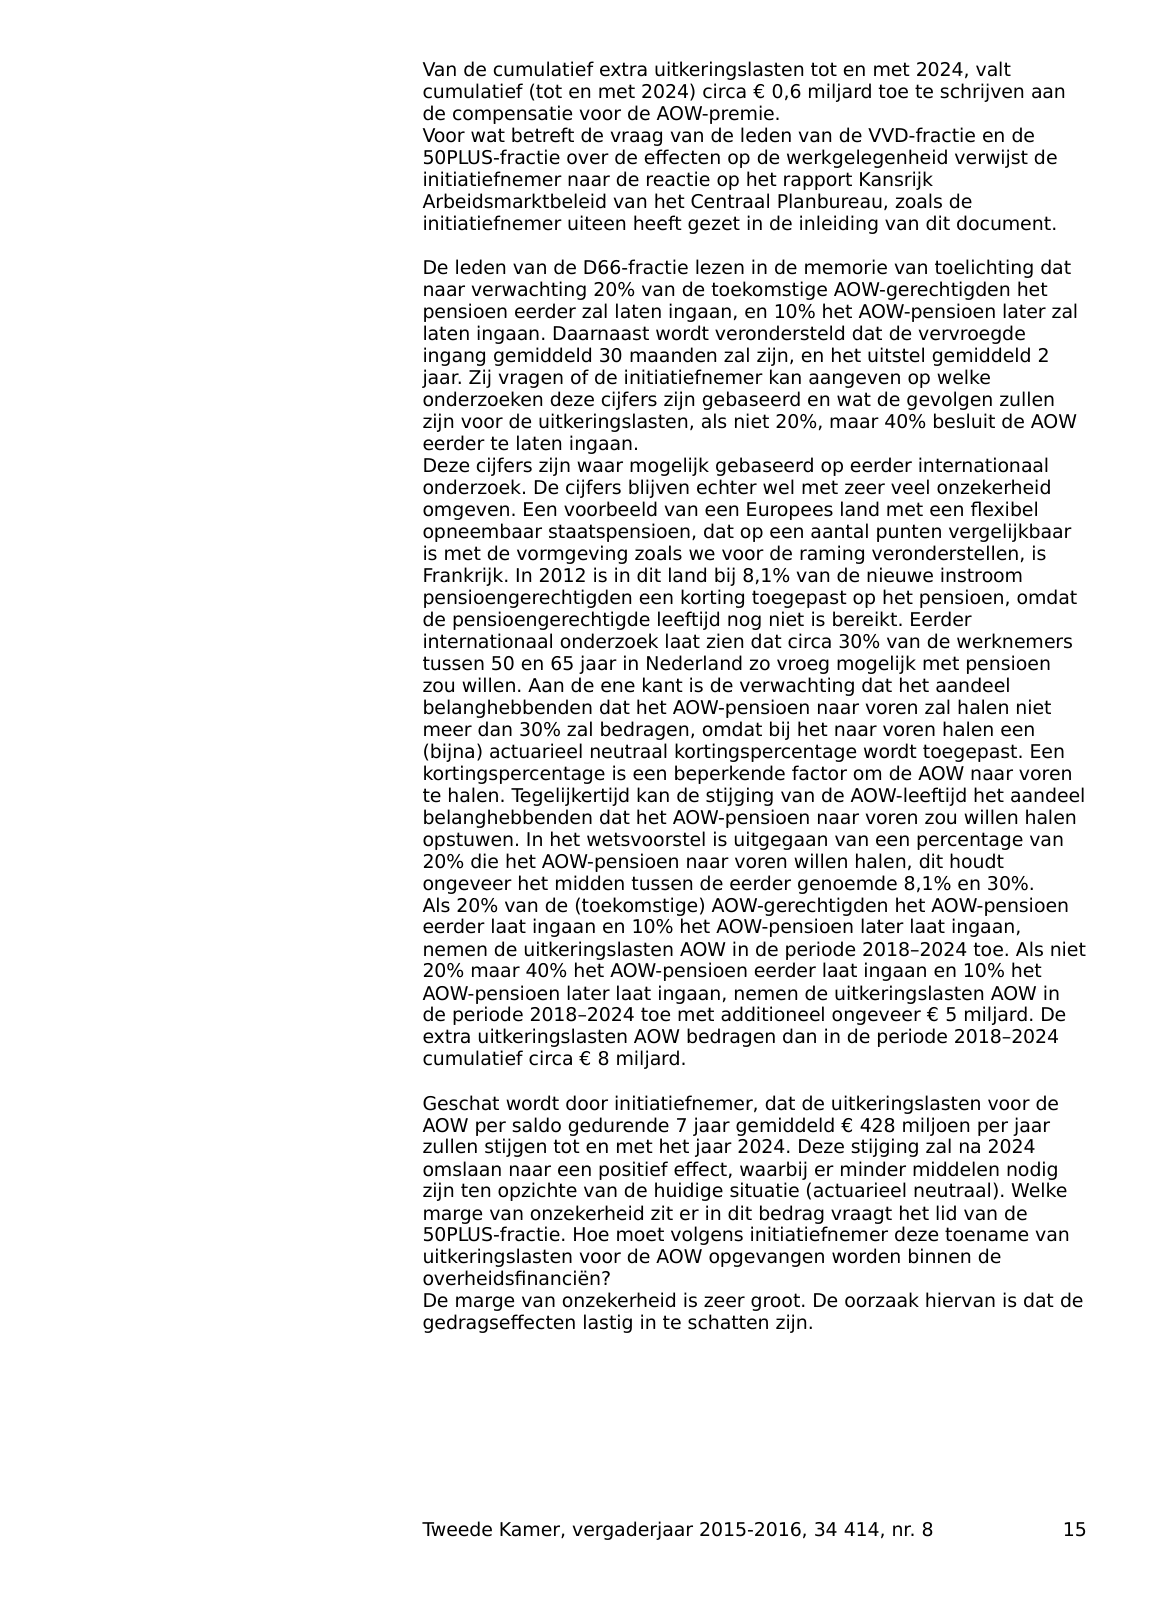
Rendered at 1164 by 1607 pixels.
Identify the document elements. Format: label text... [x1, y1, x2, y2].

text Als 20% van de (toekomstige) AOW-gerechtigden het AOW-pensioen eerder laat ingaan en 10% het AOW-pensioen later laat ingaan, nemen de uitkeringslasten AOW in de periode 2018–2024 toe. Als niet 20% maar 40% het AOW-pensioen eerder laat ingaan en 10% het AOW-pensioen later laat ingaan, nemen de uitkeringslasten AOW in de periode 2018–2024 toe met additioneel ongeveer € 5 miljard. De extra uitkeringslasten AOW bedragen dan in de periode 2018–2024 cumulatief circa € 8 miljard. [422, 894, 1087, 1070]
text De marge van onzekerheid is zeer groot. De oorzaak hiervan is dat de gedragseffecten lastig in te schatten zijn. [422, 1290, 1087, 1334]
text Voor wat betreft de vraag van de leden van de VVD-fractie en de 50PLUS-fractie over de effecten op de werkgelegenheid verwijst de initiatiefnemer naar de reactie op het rapport Kansrijk Arbeidsmarktbeleid van het Centraal Planbureau, zoals de initiatiefnemer uiteen heeft gezet in de inleiding van dit document. [422, 125, 1087, 235]
text Geschat wordt door initiatiefnemer, dat de uitkeringslasten voor de AOW per saldo gedurende 7 jaar gemiddeld € 428 miljoen per jaar zullen stijgen tot en met het jaar 2024. Deze stijging zal na 2024 omslaan naar een positief effect, waarbij er minder middelen nodig zijn ten opzichte van de huidige situatie (actuarieel neutraal). Welke marge van onzekerheid zit er in dit bedrag vraagt het lid van de 50PLUS-fractie. Hoe moet volgens initiatiefnemer deze toename van uitkeringslasten voor de AOW opgevangen worden binnen de overheidsfinanciën? [422, 1092, 1087, 1290]
text De leden van de D66-fractie lezen in de memorie van toelichting dat naar verwachting 20% van de toekomstige AOW-gerechtigden het pensioen eerder zal laten ingaan, en 10% het AOW-pensioen later zal laten ingaan. Daarnaast wordt verondersteld dat de vervroegde ingang gemiddeld 30 maanden zal zijn, en het uitstel gemiddeld 2 jaar. Zij vragen of de initiatiefnemer kan aangeven op welke onderzoeken deze cijfers zijn gebaseerd en wat de gevolgen zullen zijn voor de uitkeringslasten, als niet 20%, maar 40% besluit de AOW eerder te laten ingaan. [422, 257, 1087, 455]
text Deze cijfers zijn waar mogelijk gebaseerd op eerder internationaal onderzoek. De cijfers blijven echter wel met zeer veel onzekerheid omgeven. Een voorbeeld van een Europees land met een flexibel opneembaar staatspensioen, dat op een aantal punten vergelijkbaar is met de vormgeving zoals we voor de raming veronderstellen, is Frankrijk. In 2012 is in dit land bij 8,1% van de nieuwe instroom pensioengerechtigden een korting toegepast op het pensioen, omdat de pensioengerechtigde leeftijd nog niet is bereikt. Eerder internationaal onderzoek laat zien dat circa 30% van de werknemers tussen 50 en 65 jaar in Nederland zo vroeg mogelijk met pensioen zou willen. Aan de ene kant is de verwachting dat het aandeel belanghebbenden dat het AOW-pensioen naar voren zal halen niet meer dan 30% zal bedragen, omdat bij het naar voren halen een (bijna) actuarieel neutraal kortingspercentage wordt toegepast. Een kortingspercentage is een beperkende factor om de AOW naar voren te halen. Tegelijkertijd kan de stijging van de AOW-leeftijd het aandeel belanghebbenden dat het AOW-pensioen naar voren zou willen halen opstuwen. In het wetsvoorstel is uitgegaan van een percentage van 20% die het AOW-pensioen naar voren willen halen, dit houdt ongeveer het midden tussen de eerder genoemde 8,1% en 30%. [422, 455, 1087, 894]
text Van de cumulatief extra uitkeringslasten tot en met 2024, valt cumulatief (tot en met 2024) circa € 0,6 miljard toe te schrijven aan de compensatie voor de AOW-premie. [422, 59, 1087, 125]
